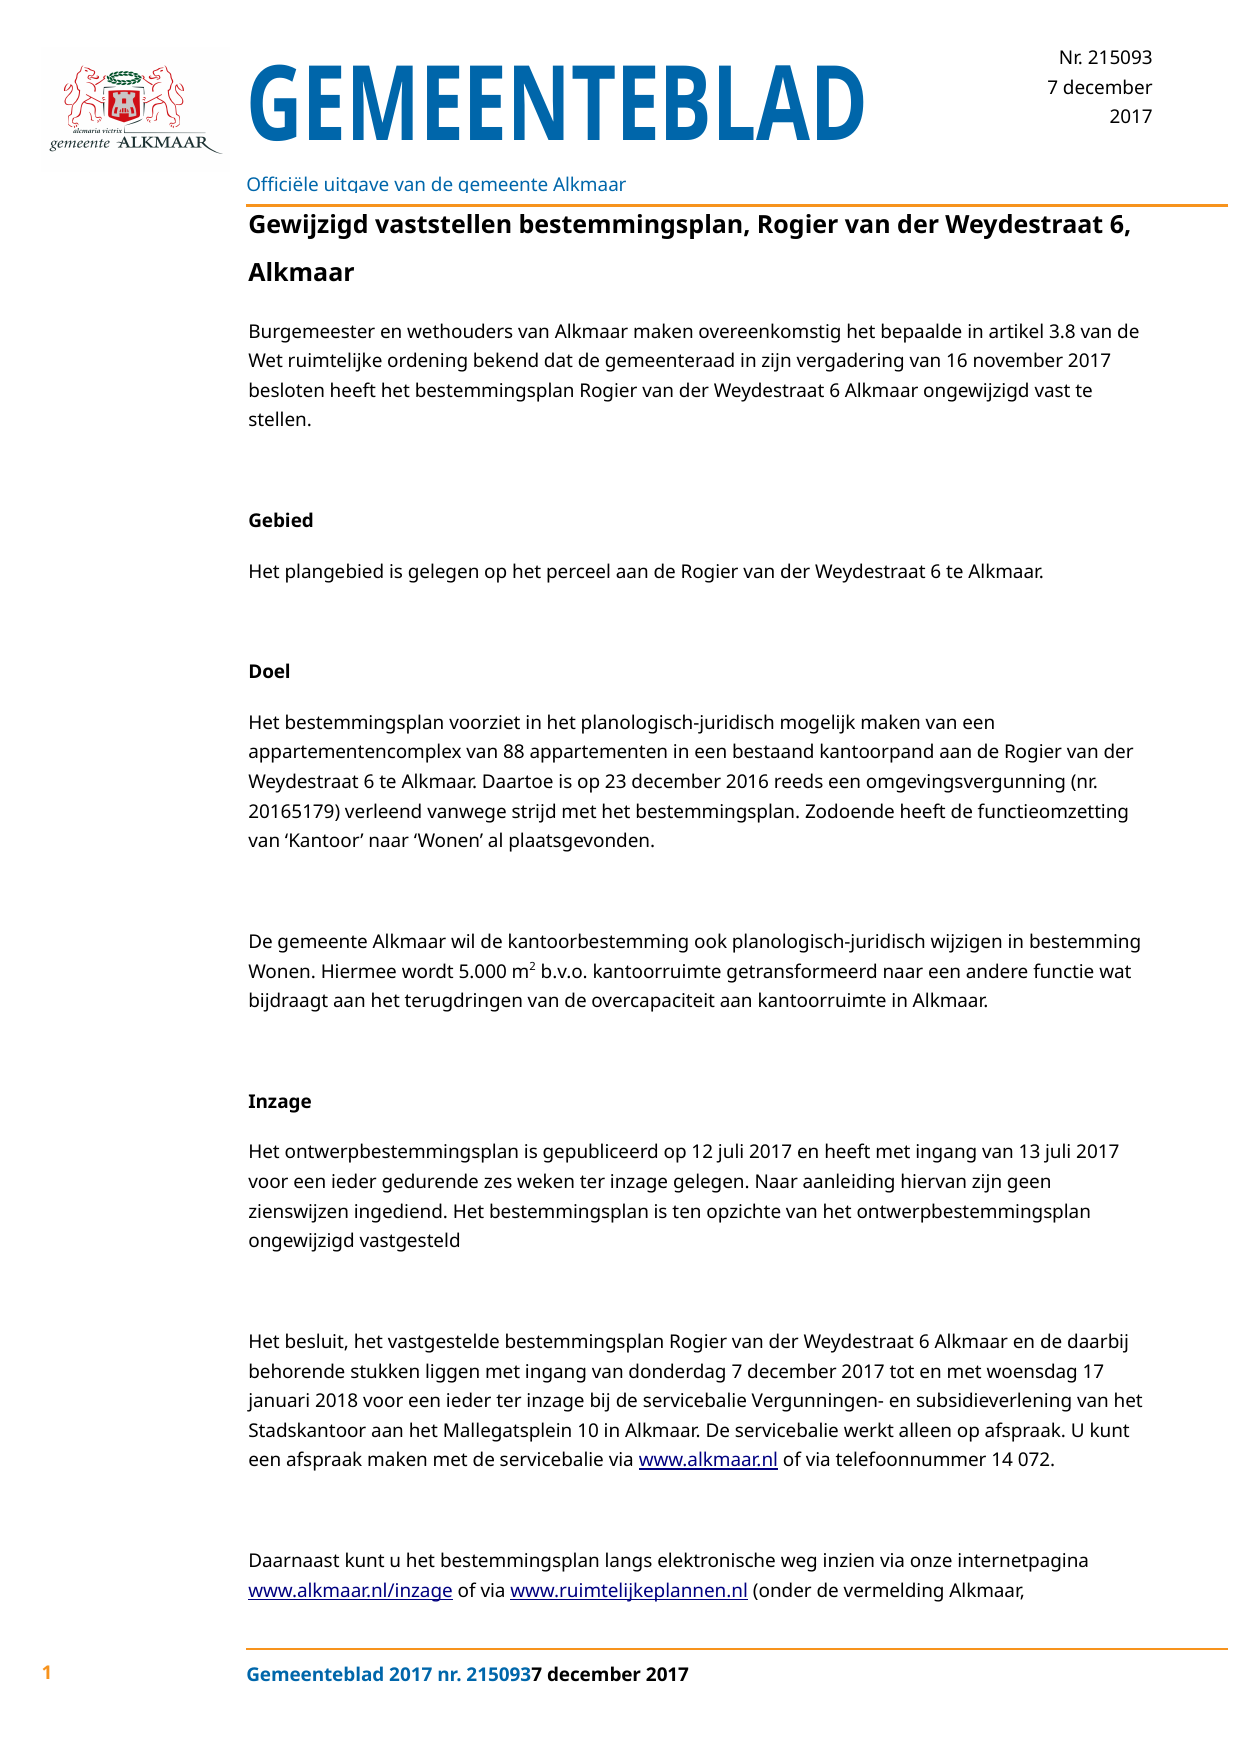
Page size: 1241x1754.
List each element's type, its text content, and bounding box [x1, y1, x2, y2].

text De gemeente Alkmaar wil de kantoorbestemming ook planologisch-juridisch wijzigen in bestemming Wonen. Hiermee wordt 5.000 m2 b.v.o. kantoorruimte getransformeerd naar een andere functie wat bijdraagt aan het terugdringen van de overcapaciteit aan kantoorruimte in Alkmaar. [248, 928, 1152, 1013]
text Daarnaast kunt u het bestemmingsplan langs elektronische weg inzien via onze internetpagina www.alkmaar.nl/inzage of via www.ruimtelijkeplannen.nl (onder de vermelding Alkmaar, [248, 1547, 1152, 1603]
picture [41, 47, 231, 172]
text Doel [248, 659, 1152, 684]
text Het besluit, het vastgestelde bestemmingsplan Rogier van der Weydestraat 6 Alkmaar en de daarbij behorende stukken liggen met ingang van donderdag 7 december 2017 tot en met woensdag 17 januari 2018 voor een ieder ter inzage bij de servicebalie Vergunningen- en subsidieverlening van het Stadskantoor aan het Mallegatsplein 10 in Alkmaar. De servicebalie werkt alleen op afspraak. U kunt een afspraak maken met de servicebalie via www.alkmaar.nl of via telefoonnummer 14 072. [248, 1328, 1152, 1472]
text Gewijzigd vaststellen bestemmingsplan, Rogier van der Weydestraat 6, Alkmaar [248, 207, 1152, 288]
text Het plangebied is gelegen op het perceel aan de Rogier van der Weydestraat 6 te Alkmaar. [248, 558, 1152, 584]
text Burgemeester en wethouders van Alkmaar maken overeenkomstig het bepaalde in artikel 3.8 van de Wet ruimtelijke ordening bekend dat de gemeenteraad in zijn vergadering van 16 november 2017 besloten heeft het bestemmingsplan Rogier van der Weydestraat 6 Alkmaar ongewijzigd vast te stellen. [248, 318, 1152, 432]
text Het ontwerpbestemmingsplan is gepubliceerd op 12 juli 2017 en heeft met ingang van 13 juli 2017 voor een ieder gedurende zes weken ter inzage gelegen. Naar aanleiding hiervan zijn geen zienswijzen ingediend. Het bestemmingsplan is ten opzichte van het ontwerpbestemmingsplan ongewijzigd vastgesteld [248, 1139, 1152, 1253]
text Het bestemmingsplan voorziet in het planologisch-juridisch mogelijk maken van een appartementencomplex van 88 appartementen in een bestaand kantoorpand aan de Rogier van der Weydestraat 6 te Alkmaar. Daartoe is op 23 december 2016 reeds een omgevingsvergunning (nr. 20165179) verleend vanwege strijd met het bestemmingsplan. Zodoende heeft de functieomzetting van ‘Kantoor’ naar ‘Wonen’ al plaatsgevonden. [248, 709, 1152, 853]
text Inzage [248, 1088, 1152, 1114]
text Gebied [248, 507, 1152, 533]
